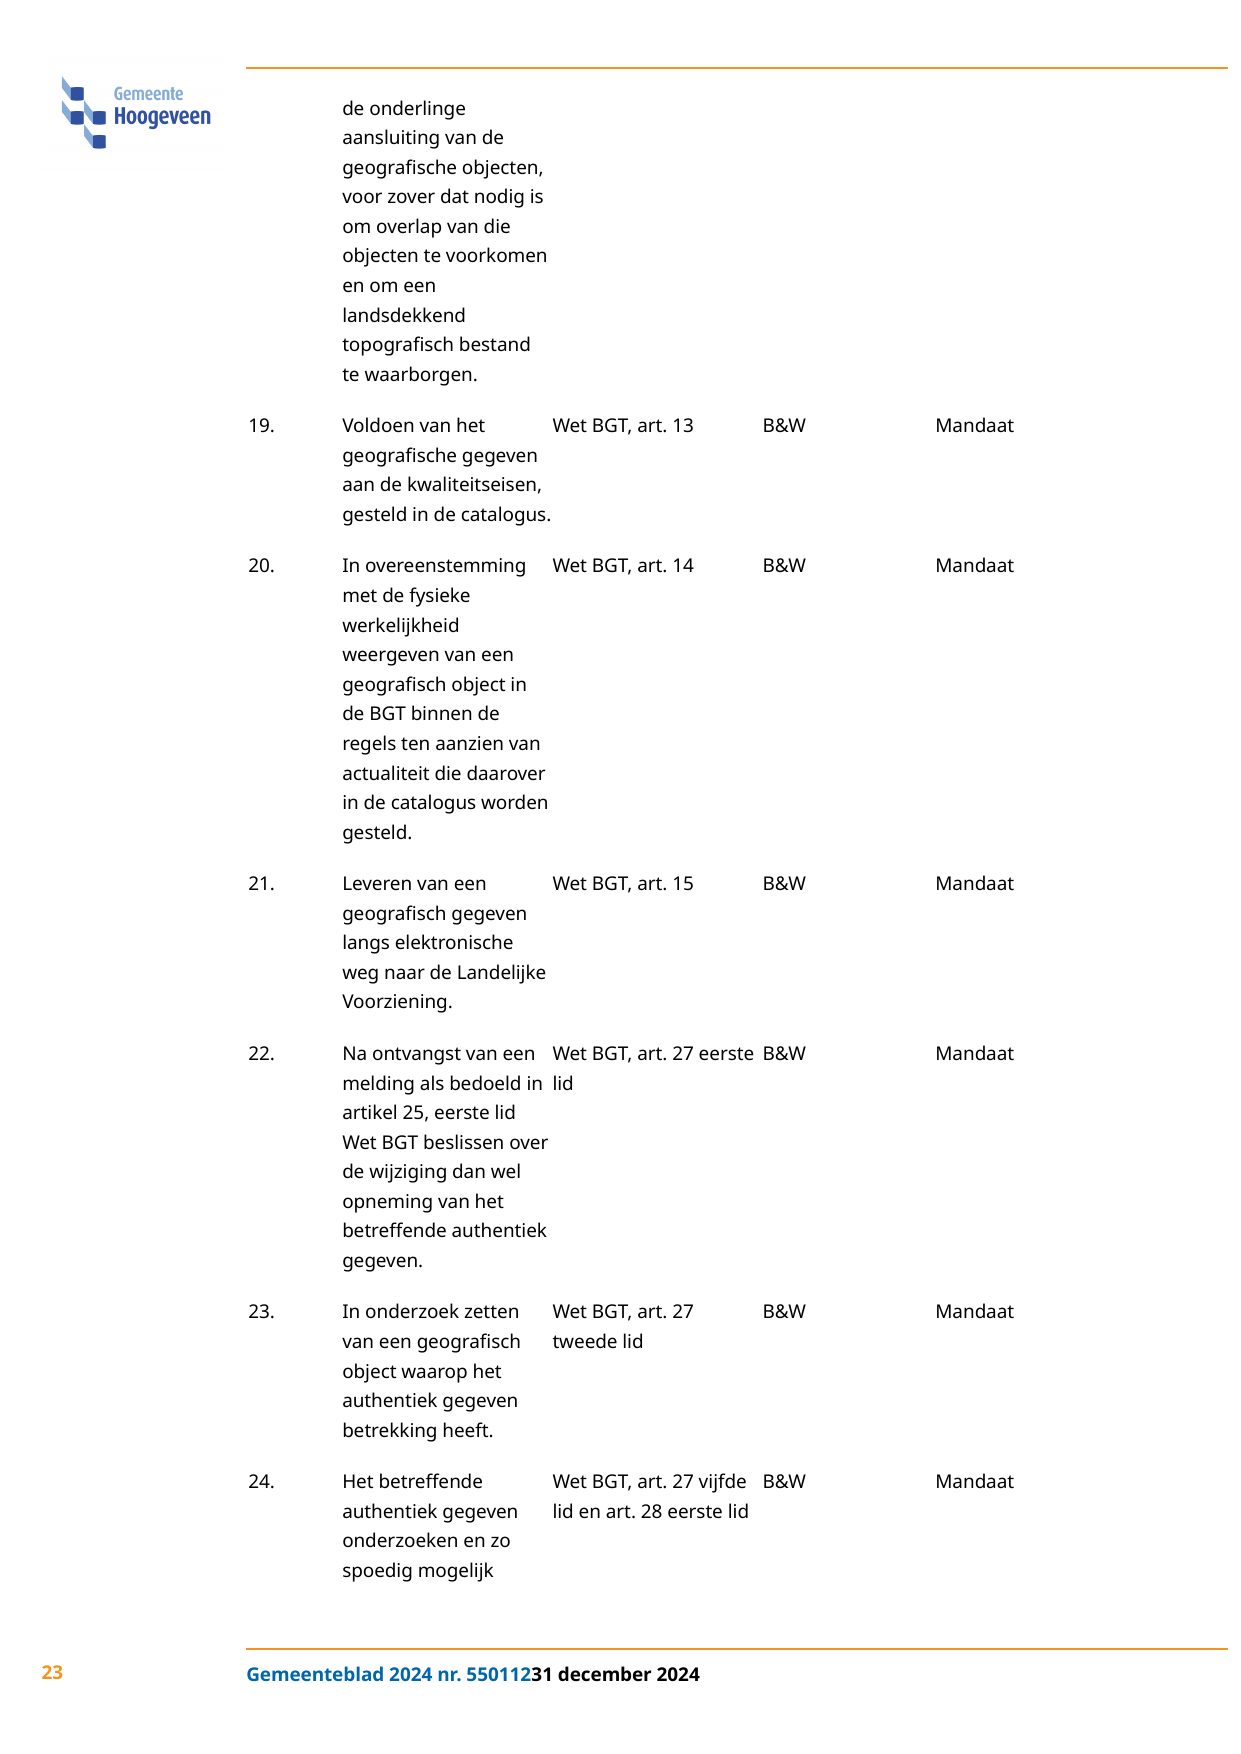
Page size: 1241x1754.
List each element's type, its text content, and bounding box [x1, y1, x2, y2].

table_cell 22. [248, 1040, 342, 1273]
table_cell [935, 1443, 1079, 1468]
table_cell 21. [248, 870, 342, 1014]
table_cell [763, 1443, 935, 1468]
table_cell Wet BGT, art. 27 tweede lid [552, 1299, 762, 1443]
table_cell [552, 95, 762, 387]
table_cell [342, 527, 552, 553]
table_cell [1079, 1443, 1152, 1468]
table_cell [342, 845, 552, 870]
table_cell [552, 1273, 762, 1299]
table_cell [935, 1273, 1079, 1299]
table_cell [1079, 1040, 1152, 1273]
table_cell B&W [763, 1299, 935, 1443]
table_cell 19. [248, 413, 342, 527]
table_cell B&W [763, 1040, 935, 1273]
table_cell [248, 387, 342, 412]
table_cell [763, 845, 935, 870]
table_cell [935, 527, 1079, 553]
table_cell [1079, 870, 1152, 1014]
table_cell [552, 845, 762, 870]
table_cell 24. [248, 1469, 342, 1583]
table_cell Mandaat [935, 553, 1079, 845]
table_cell Het betreffende authentiek gegeven onderzoeken en zo spoedig mogelijk [342, 1469, 552, 1583]
table_cell [935, 387, 1079, 412]
table_cell [248, 1273, 342, 1299]
table_cell [248, 1015, 342, 1040]
table_cell Mandaat [935, 1040, 1079, 1273]
table_cell [935, 95, 1079, 387]
table_cell 23. [248, 1299, 342, 1443]
table_cell [763, 1015, 935, 1040]
table_cell Mandaat [935, 870, 1079, 1014]
table_cell [342, 1443, 552, 1468]
picture [41, 47, 231, 172]
table_cell In overeenstemming met de fysieke werkelijkheid weergeven van een geografisch object in de BGT binnen de regels ten aanzien van actualiteit die daarover in de catalogus worden gesteld. [342, 553, 552, 845]
table_cell Mandaat [935, 1469, 1079, 1583]
table_cell B&W [763, 870, 935, 1014]
table_cell [248, 95, 342, 387]
table_cell [763, 95, 935, 387]
table_cell [342, 1273, 552, 1299]
table_cell Wet BGT, art. 14 [552, 553, 762, 845]
table_cell [1079, 1299, 1152, 1443]
table_cell [1079, 387, 1152, 412]
table_cell Wet BGT, art. 27 vijfde lid en art. 28 eerste lid [552, 1469, 762, 1583]
table_cell Mandaat [935, 1299, 1079, 1443]
table_cell [763, 1273, 935, 1299]
table_cell Wet BGT, art. 13 [552, 413, 762, 527]
table_cell [935, 1015, 1079, 1040]
table_cell In onderzoek zetten van een geografisch object waarop het authentiek gegeven betrekking heeft. [342, 1299, 552, 1443]
table_cell [342, 387, 552, 412]
table_cell Leveren van een geografisch gegeven langs elektronische weg naar de Landelijke Voorziening. [342, 870, 552, 1014]
table_cell [1079, 1273, 1152, 1299]
table_cell [763, 387, 935, 412]
table_cell [1079, 95, 1152, 387]
table_cell [1079, 553, 1152, 845]
table_cell [552, 1015, 762, 1040]
table_cell [552, 527, 762, 553]
table_cell [248, 527, 342, 553]
table_cell [763, 527, 935, 553]
table_cell [248, 1443, 342, 1468]
table_cell B&W [763, 1469, 935, 1583]
table_cell B&W [763, 553, 935, 845]
table_cell [552, 387, 762, 412]
table_cell Voldoen van het geografische gegeven aan de kwaliteitseisen, gesteld in de catalogus. [342, 413, 552, 527]
table_cell [935, 845, 1079, 870]
table_cell 20. [248, 553, 342, 845]
table_cell B&W [763, 413, 935, 527]
table_cell [248, 845, 342, 870]
table_cell [1079, 527, 1152, 553]
table_cell Mandaat [935, 413, 1079, 527]
table_cell [552, 1443, 762, 1468]
table_cell de onderlinge aansluiting van de geografische objecten, voor zover dat nodig is om overlap van die objecten te voorkomen en om een landsdekkend topografisch bestand te waarborgen. [342, 95, 552, 387]
table_cell Na ontvangst van een melding als bedoeld in artikel 25, eerste lid Wet BGT beslissen over de wijziging dan wel opneming van het betreffende authentiek gegeven. [342, 1040, 552, 1273]
table_cell [1079, 1469, 1152, 1583]
table_cell [1079, 1015, 1152, 1040]
table_cell [1079, 845, 1152, 870]
table_cell [1079, 413, 1152, 527]
table_cell Wet BGT, art. 27 eerste lid [552, 1040, 762, 1273]
table_cell Wet BGT, art. 15 [552, 870, 762, 1014]
table_cell [342, 1015, 552, 1040]
